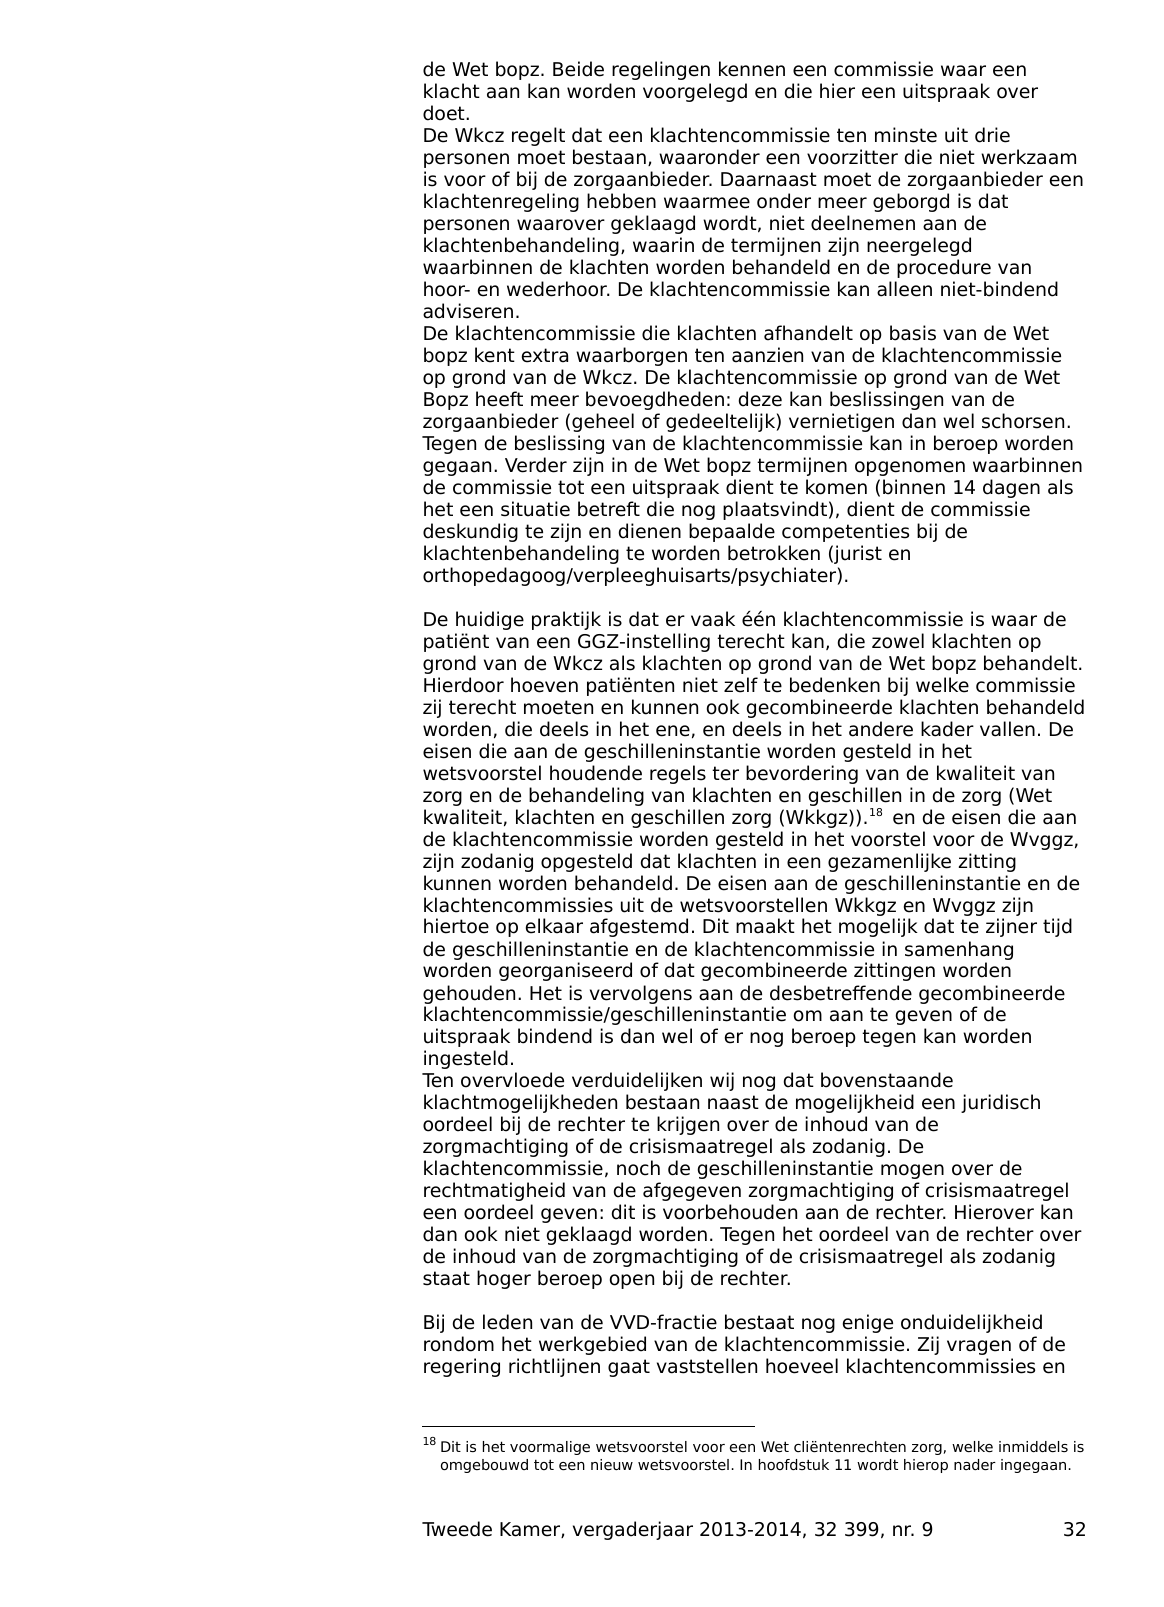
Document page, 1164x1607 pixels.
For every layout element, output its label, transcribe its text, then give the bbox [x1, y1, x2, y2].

text De huidige praktijk is dat er vaak één klachtencommissie is waar de patiënt van een GGZ-instelling terecht kan, die zowel klachten op grond van de Wkcz als klachten op grond van de Wet bopz behandelt. Hierdoor hoeven patiënten niet zelf te bedenken bij welke commissie zij terecht moeten en kunnen ook gecombineerde klachten behandeld worden, die deels in het ene, en deels in het andere kader vallen. De eisen die aan de geschilleninstantie worden gesteld in het wetsvoorstel houdende regels ter bevordering van de kwaliteit van zorg en de behandeling van klachten en geschillen in de zorg (Wet kwaliteit, klachten en geschillen zorg (Wkkgz)). en de eisen die aan de klachtencommissie worden gesteld in het voorstel voor de Wvggz, zijn zodanig opgesteld dat klachten in een gezamenlijke zitting kunnen worden behandeld. De eisen aan de geschilleninstantie en de klachtencommissies uit de wetsvoorstellen Wkkgz en Wvggz zijn hiertoe op elkaar afgestemd. Dit maakt het mogelijk dat te zijner tijd de geschilleninstantie en de klachtencommissie in samenhang worden georganiseerd of dat gecombineerde zittingen worden gehouden. Het is vervolgens aan de desbetreffende gecombineerde klachtencommissie/geschilleninstantie om aan te geven of de uitspraak bindend is dan wel of er nog beroep tegen kan worden ingesteld. [422, 609, 1087, 1070]
text De klachtencommissie die klachten afhandelt op basis van de Wet bopz kent extra waarborgen ten aanzien van de klachtencommissie op grond van de Wkcz. De klachtencommissie op grond van de Wet Bopz heeft meer bevoegdheden: deze kan beslissingen van de zorgaanbieder (geheel of gedeeltelijk) vernietigen dan wel schorsen. Tegen de beslissing van de klachtencommissie kan in beroep worden gegaan. Verder zijn in de Wet bopz termijnen opgenomen waarbinnen de commissie tot een uitspraak dient te komen (binnen 14 dagen als het een situatie betreft die nog plaatsvindt), dient de commissie deskundig te zijn en dienen bepaalde competenties bij de klachtenbehandeling te worden betrokken (jurist en orthopedagoog/verpleeghuisarts/psychiater). [422, 323, 1087, 587]
text Ten overvloede verduidelijken wij nog dat bovenstaande klachtmogelijkheden bestaan naast de mogelijkheid een juridisch oordeel bij de rechter te krijgen over de inhoud van de zorgmachtiging of de crisismaatregel als zodanig. De klachtencommissie, noch de geschilleninstantie mogen over de rechtmatigheid van de afgegeven zorgmachtiging of crisismaatregel een oordeel geven: dit is voorbehouden aan de rechter. Hierover kan dan ook niet geklaagd worden. Tegen het oordeel van de rechter over de inhoud van de zorgmachtiging of de crisismaatregel als zodanig staat hoger beroep open bij de rechter. [422, 1070, 1087, 1290]
text Dit is het voormalige wetsvoorstel voor een Wet cliëntenrechten zorg, welke inmiddels is omgebouwd tot een nieuw wetsvoorstel. In hoofdstuk 11 wordt hierop nader ingegaan. [422, 1435, 1087, 1474]
text de Wet bopz. Beide regelingen kennen een commissie waar een klacht aan kan worden voorgelegd en die hier een uitspraak over doet. [422, 59, 1087, 125]
text De Wkcz regelt dat een klachtencommissie ten minste uit drie personen moet bestaan, waaronder een voorzitter die niet werkzaam is voor of bij de zorgaanbieder. Daarnaast moet de zorgaanbieder een klachtenregeling hebben waarmee onder meer geborgd is dat personen waarover geklaagd wordt, niet deelnemen aan de klachtenbehandeling, waarin de termijnen zijn neergelegd waarbinnen de klachten worden behandeld en de procedure van hoor- en wederhoor. De klachtencommissie kan alleen niet-bindend adviseren. [422, 125, 1087, 323]
text Bij de leden van de VVD-fractie bestaat nog enige onduidelijkheid rondom het werkgebied van de klachtencommissie. Zij vragen of de regering richtlijnen gaat vaststellen hoeveel klachtencommissies en [422, 1312, 1087, 1378]
